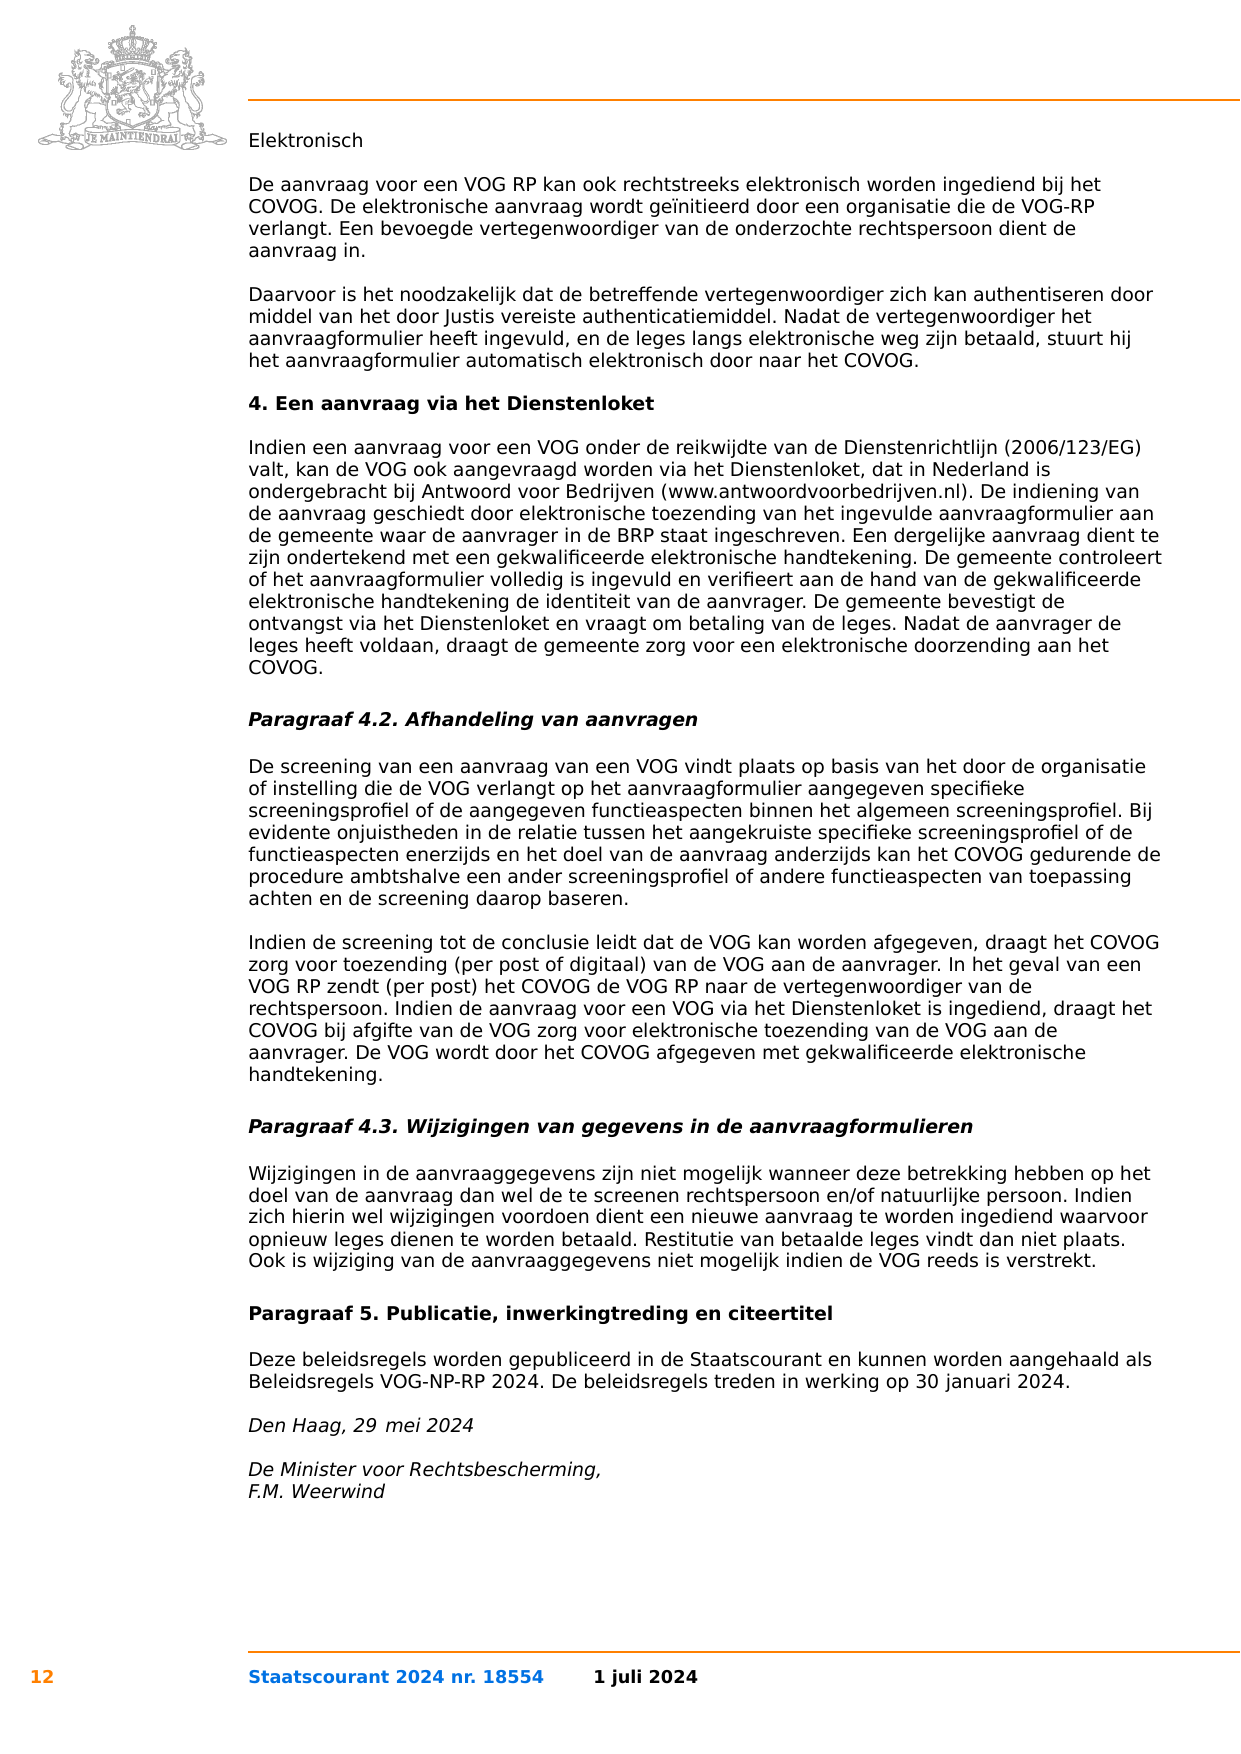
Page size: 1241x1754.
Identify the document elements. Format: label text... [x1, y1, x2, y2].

text De aanvraag voor een VOG RP kan ook rechtstreeks elektronisch worden ingediend bij het COVOG. De elektronische aanvraag wordt geïnitieerd door een organisatie die de VOG-RP verlangt. Een bevoegde vertegenwoordiger van de onderzochte rechtspersoon dient de aanvraag in. [248, 174, 1163, 262]
text Daarvoor is het noodzakelijk dat de betreffende vertegenwoordiger zich kan authentiseren door middel van het door Justis vereiste authenticatiemiddel. Nadat de vertegenwoordiger het aanvraagformulier heeft ingevuld, en de leges langs elektronische weg zijn betaald, stuurt hij het aanvraagformulier automatisch elektronisch door naar het COVOG. [248, 283, 1163, 371]
subtitle Paragraaf 4.2. Afhandeling van aanvragen [248, 709, 1163, 731]
text Deze beleidsregels worden gepubliceerd in de Staatscourant en kunnen worden aangehaald als Beleidsregels VOG-NP-RP 2024. De beleidsregels treden in werking op 30 januari 2024. [248, 1349, 1163, 1393]
text De screening van een aanvraag van een VOG vindt plaats op basis van het door de organisatie of instelling die de VOG verlangt op het aanvraagformulier aangegeven specifieke screeningsprofiel of de aangegeven functieaspecten binnen het algemeen screeningsprofiel. Bij evidente onjuistheden in de relatie tussen het aangekruiste specifieke screeningsprofiel of de functieaspecten enerzijds en het doel van de aanvraag anderzijds kan het COVOG gedurende de procedure ambtshalve een ander screeningsprofiel of andere functieaspecten van toepassing achten en de screening daarop baseren. [248, 756, 1163, 910]
text Den Haag, 29 mei 2024 [248, 1415, 1163, 1437]
subtitle Paragraaf 4.3. Wijzigingen van gegevens in de aanvraagformulieren [248, 1116, 1163, 1137]
subtitle Elektronisch [248, 130, 1163, 152]
subtitle Paragraaf 5. Publicatie, inwerkingtreding en citeertitel [248, 1302, 1163, 1324]
subtitle 4. Een aanvraag via het Dienstenloket [248, 393, 1163, 415]
text De Minister voor Rechtsbescherming, F.M. Weerwind [248, 1459, 1163, 1503]
text Indien de screening tot de conclusie leidt dat de VOG kan worden afgegeven, draagt het COVOG zorg voor toezending (per post of digitaal) van de VOG aan de aanvrager. In het geval van een VOG RP zendt (per post) het COVOG de VOG RP naar de vertegenwoordiger van de rechtspersoon. Indien de aanvraag voor een VOG via het Dienstenloket is ingediend, draagt het COVOG bij afgifte van de VOG zorg voor elektronische toezending van de VOG aan de aanvrager. De VOG wordt door het COVOG afgegeven met gekwalificeerde elektronische handtekening. [248, 932, 1163, 1086]
picture [38, 25, 227, 150]
text Indien een aanvraag voor een VOG onder de reikwijdte van de Dienstenrichtlijn (2006/123/EG) valt, kan de VOG ook aangevraagd worden via het Dienstenloket, dat in Nederland is ondergebracht bij Antwoord voor Bedrijven (www.antwoordvoorbedrijven.nl). De indiening van de aanvraag geschiedt door elektronische toezending van het ingevulde aanvraagformulier aan de gemeente waar de aanvrager in de BRP staat ingeschreven. Een dergelijke aanvraag dient te zijn ondertekend met een gekwalificeerde elektronische handtekening. De gemeente controleert of het aanvraagformulier volledig is ingevuld en verifieert aan de hand van de gekwalificeerde elektronische handtekening de identiteit van de aanvrager. De gemeente bevestigt de ontvangst via het Dienstenloket en vraagt om betaling van de leges. Nadat de aanvrager de leges heeft voldaan, draagt de gemeente zorg voor een elektronische doorzending aan het COVOG. [248, 437, 1163, 679]
text Wijzigingen in de aanvraaggegevens zijn niet mogelijk wanneer deze betrekking hebben op het doel van de aanvraag dan wel de te screenen rechtspersoon en/of natuurlijke persoon. Indien zich hierin wel wijzigingen voordoen dient een nieuwe aanvraag te worden ingediend waarvoor opnieuw leges dienen te worden betaald. Restitutie van betaalde leges vindt dan niet plaats. Ook is wijziging van de aanvraaggegevens niet mogelijk indien de VOG reeds is verstrekt. [248, 1162, 1163, 1272]
